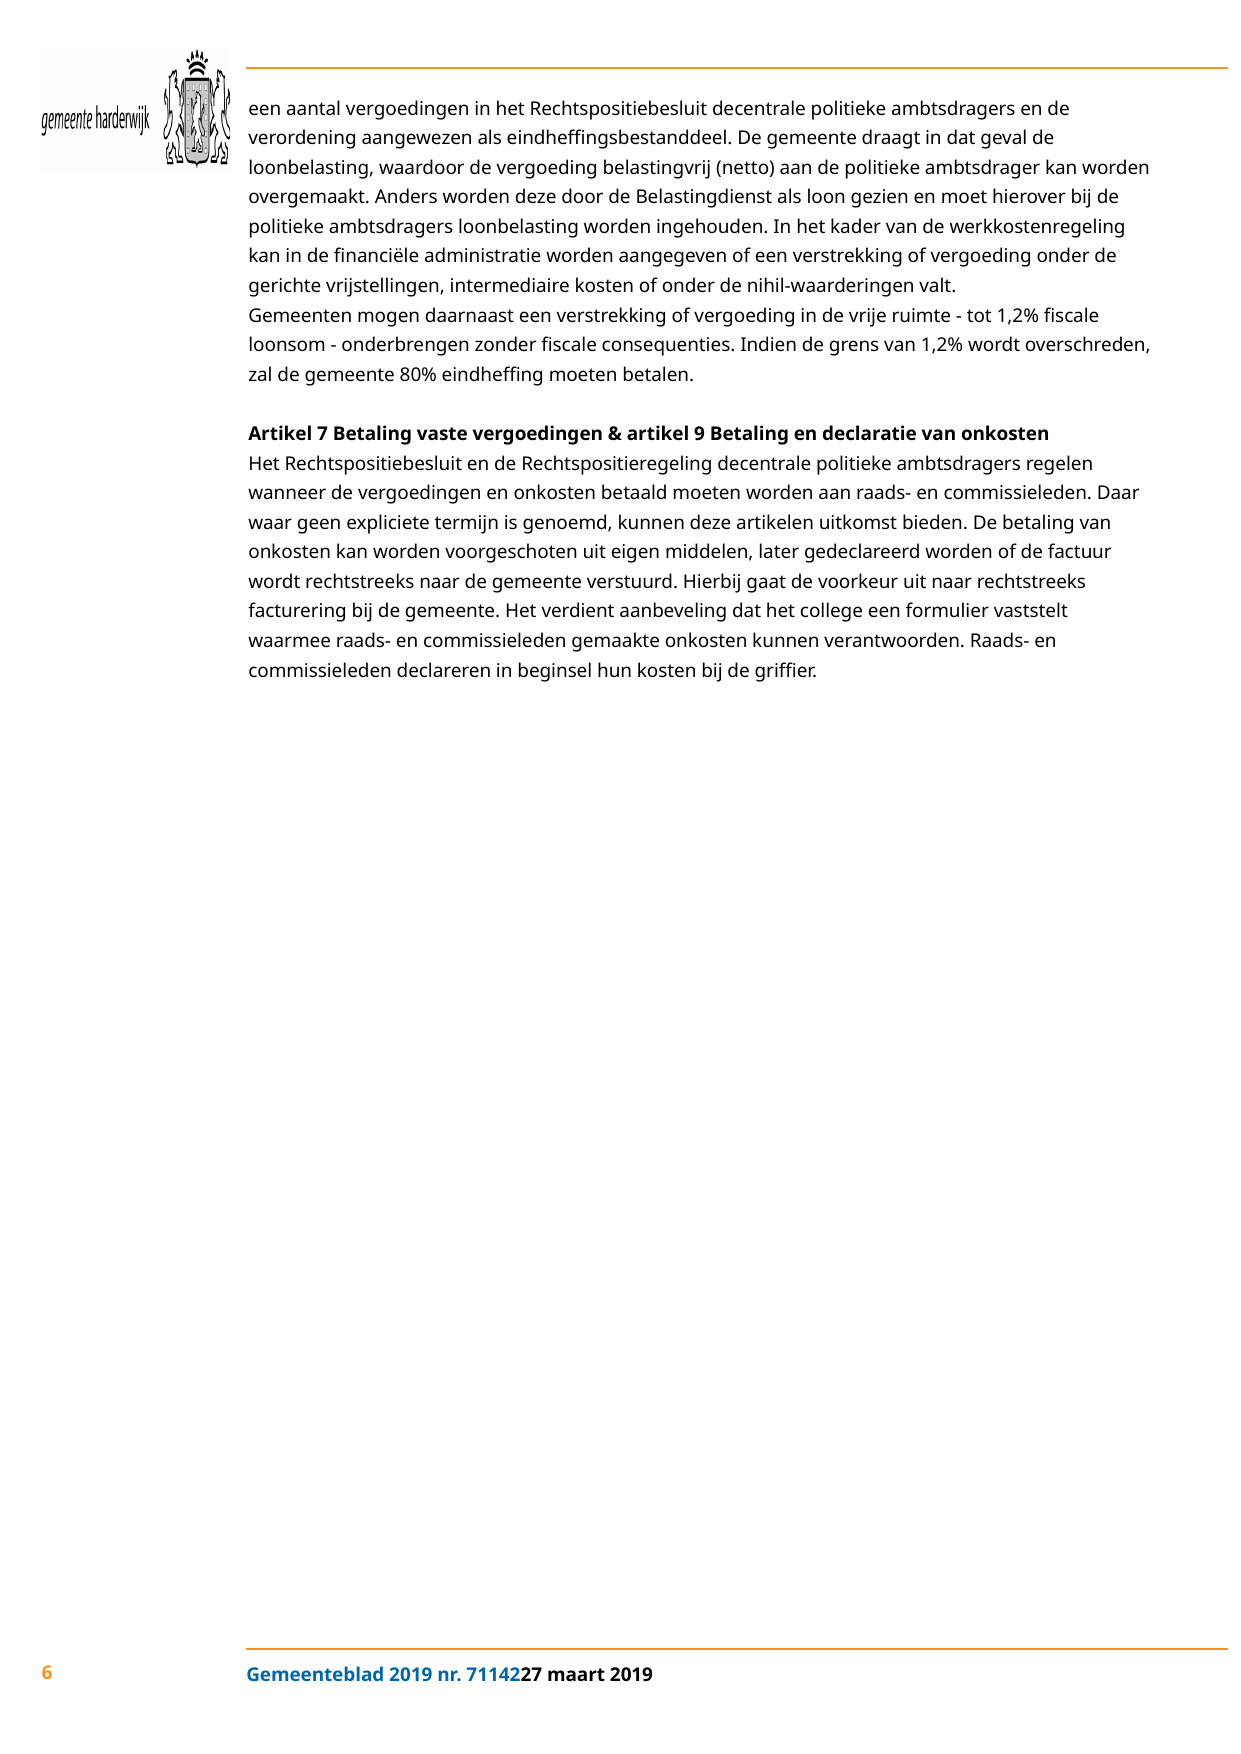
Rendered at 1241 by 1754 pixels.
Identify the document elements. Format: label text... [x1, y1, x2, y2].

text Artikel 7 Betaling vaste vergoedingen & artikel 9 Betaling en declaratie van onkosten [248, 420, 1152, 446]
text Gemeenten mogen daarnaast een verstrekking of vergoeding in de vrije ruimte - tot 1,2% fiscale loonsom - onderbrengen zonder fiscale consequenties. Indien de grens van 1,2% wordt overschreden, zal de gemeente 80% eindheffing moeten betalen. [248, 302, 1152, 387]
picture [41, 47, 231, 172]
text een aantal vergoedingen in het Rechtspositiebesluit decentrale politieke ambtsdragers en de verordening aangewezen als eindheffingsbestanddeel. De gemeente draagt in dat geval de loonbelasting, waardoor de vergoeding belastingvrij (netto) aan de politieke ambtsdrager kan worden overgemaakt. Anders worden deze door de Belastingdienst als loon gezien en moet hierover bij de politieke ambtsdragers loonbelasting worden ingehouden. In het kader van de werkkostenregeling kan in de financiële administratie worden aangegeven of een verstrekking of vergoeding onder de gerichte vrijstellingen, intermediaire kosten of onder de nihil-waarderingen valt. [248, 95, 1152, 298]
text Het Rechtspositiebesluit en de Rechtspositieregeling decentrale politieke ambtsdragers regelen wanneer de vergoedingen en onkosten betaald moeten worden aan raads- en commissieleden. Daar waar geen expliciete termijn is genoemd, kunnen deze artikelen uitkomst bieden. De betaling van onkosten kan worden voorgeschoten uit eigen middelen, later gedeclareerd worden of de factuur wordt rechtstreeks naar de gemeente verstuurd. Hierbij gaat de voorkeur uit naar rechtstreeks facturering bij de gemeente. Het verdient aanbeveling dat het college een formulier vaststelt waarmee raads- en commissieleden gemaakte onkosten kunnen verantwoorden. Raads- en commissieleden declareren in beginsel hun kosten bij de griffier. [248, 450, 1152, 683]
